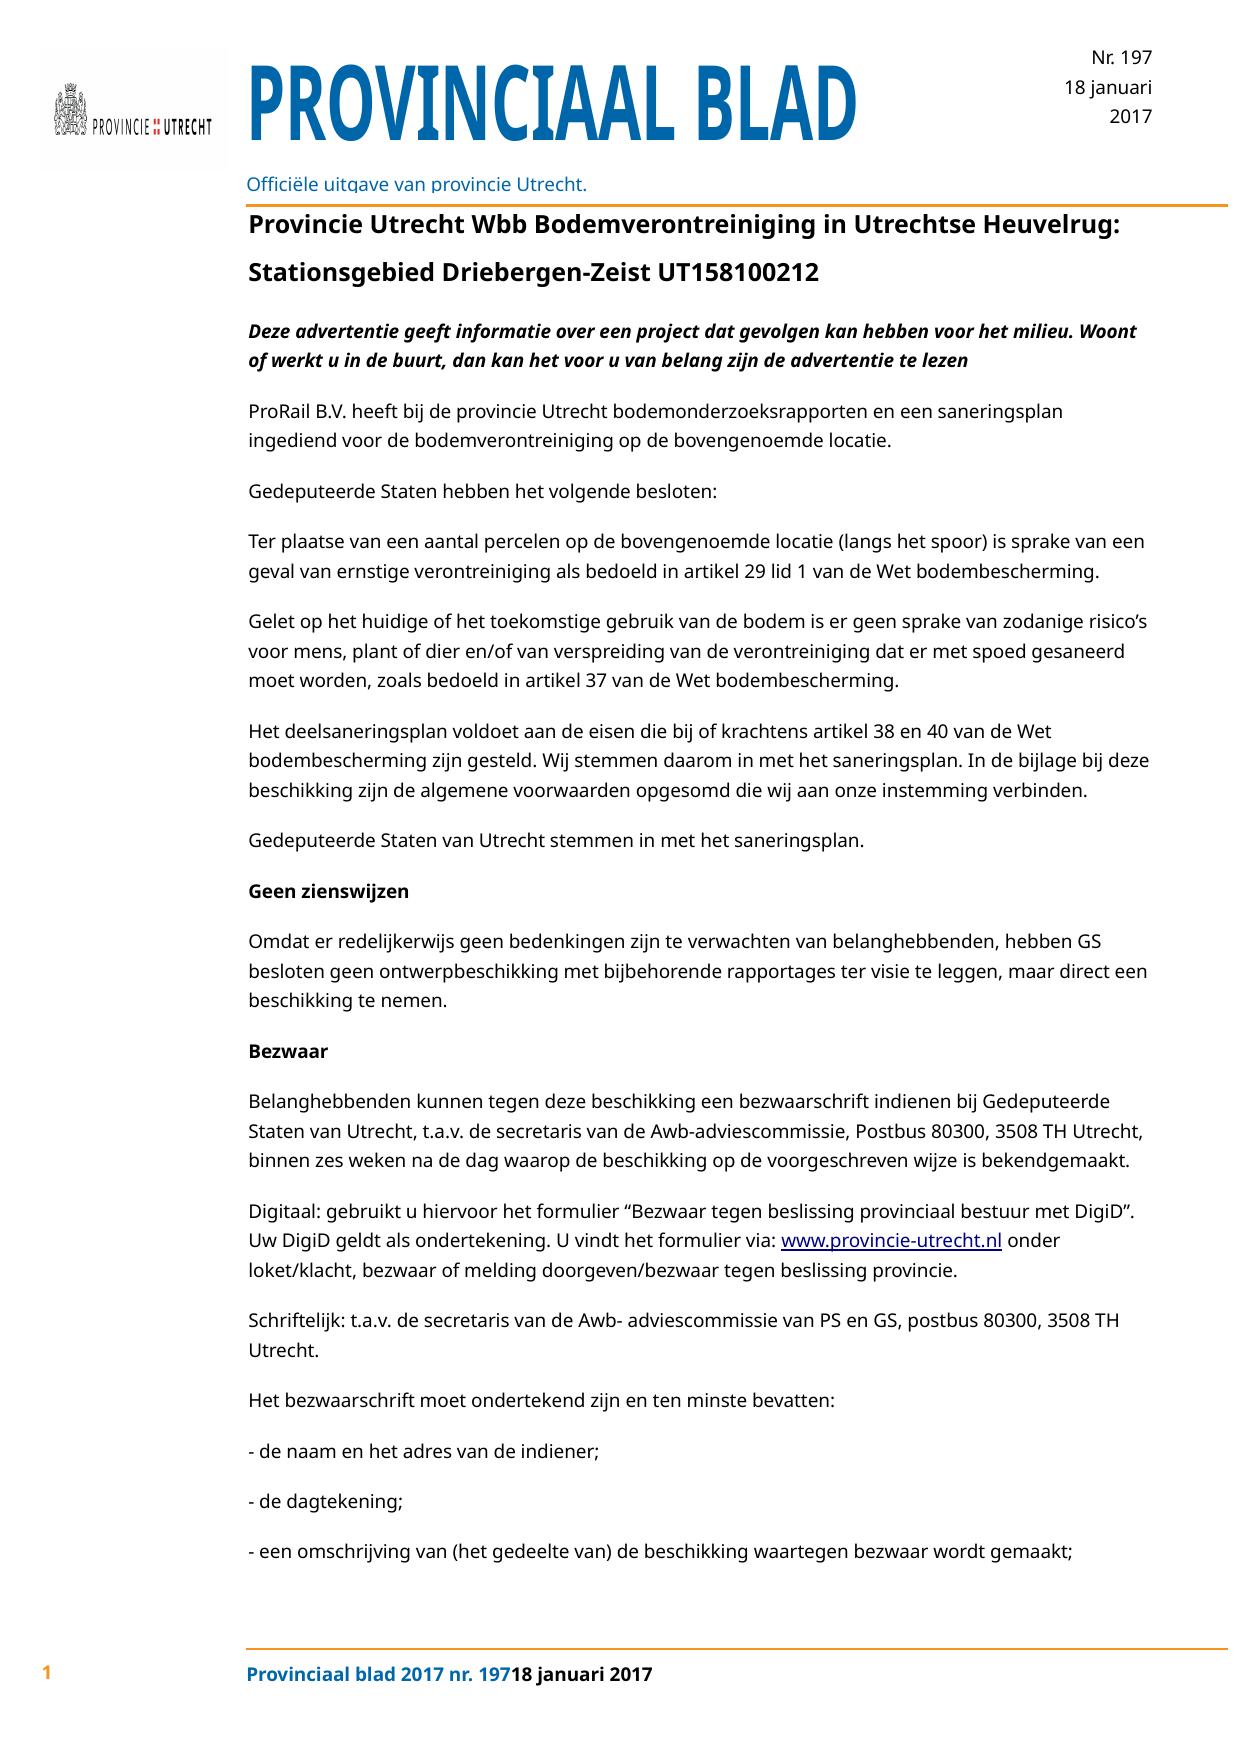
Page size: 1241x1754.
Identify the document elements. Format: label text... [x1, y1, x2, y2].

text - de naam en het adres van de indiener; [248, 1438, 1152, 1464]
text Ter plaatse van een aantal percelen op de bovengenoemde locatie (langs het spoor) is sprake van een geval van ernstige verontreiniging als bedoeld in artikel 29 lid 1 van de Wet bodembescherming. [248, 528, 1152, 584]
picture [41, 47, 231, 172]
text Belanghebbenden kunnen tegen deze beschikking een bezwaarschrift indienen bij Gedeputeerde Staten van Utrecht, t.a.v. de secretaris van de Awb-adviescommissie, Postbus 80300, 3508 TH Utrecht, binnen zes weken na de dag waarop de beschikking op de voorgeschreven wijze is bekendgemaakt. [248, 1088, 1152, 1173]
text Gedeputeerde Staten hebben het volgende besloten: [248, 478, 1152, 504]
text ProRail B.V. heeft bij de provincie Utrecht bodemonderzoeksrapporten en een saneringsplan ingediend voor de bodemverontreiniging op de bovengenoemde locatie. [248, 398, 1152, 453]
text Bezwaar [248, 1038, 1152, 1064]
text Het bezwaarschrift moet ondertekend zijn en ten minste bevatten: [248, 1387, 1152, 1413]
text Schriftelijk: t.a.v. de secretaris van de Awb- adviescommissie van PS en GS, postbus 80300, 3508 TH Utrecht. [248, 1307, 1152, 1363]
text Gedeputeerde Staten van Utrecht stemmen in met het saneringsplan. [248, 827, 1152, 853]
text Gelet op het huidige of het toekomstige gebruik van de bodem is er geen sprake van zodanige risico’s voor mens, plant of dier en/of van verspreiding van de verontreiniging dat er met spoed gesaneerd moet worden, zoals bedoeld in artikel 37 van de Wet bodembescherming. [248, 608, 1152, 693]
text Deze advertentie geeft informatie over een project dat gevolgen kan hebben voor het milieu. Woont of werkt u in de buurt, dan kan het voor u van belang zijn de advertentie te lezen [248, 318, 1152, 373]
text Provincie Utrecht Wbb Bodemverontreiniging in Utrechtse Heuvelrug: Stationsgebied Driebergen-Zeist UT158100212 [248, 207, 1152, 288]
text - een omschrijving van (het gedeelte van) de beschikking waartegen bezwaar wordt gemaakt; [248, 1539, 1152, 1564]
text Digitaal: gebruikt u hiervoor het formulier “Bezwaar tegen beslissing provinciaal bestuur met DigiD”. Uw DigiD geldt als ondertekening. U vindt het formulier via: www.provincie-utrecht.nl onder loket/klacht, bezwaar of melding doorgeven/bezwaar tegen beslissing provincie. [248, 1198, 1152, 1283]
text Geen zienswijzen [248, 878, 1152, 904]
text Het deelsaneringsplan voldoet aan de eisen die bij of krachtens artikel 38 en 40 van de Wet bodembescherming zijn gesteld. Wij stemmen daarom in met het saneringsplan. In de bijlage bij deze beschikking zijn de algemene voorwaarden opgesomd die wij aan onze instemming verbinden. [248, 718, 1152, 803]
text - de dagtekening; [248, 1488, 1152, 1514]
text Omdat er redelijkerwijs geen bedenkingen zijn te verwachten van belanghebbenden, hebben GS besloten geen ontwerpbeschikking met bijbehorende rapportages ter visie te leggen, maar direct een beschikking te nemen. [248, 928, 1152, 1013]
